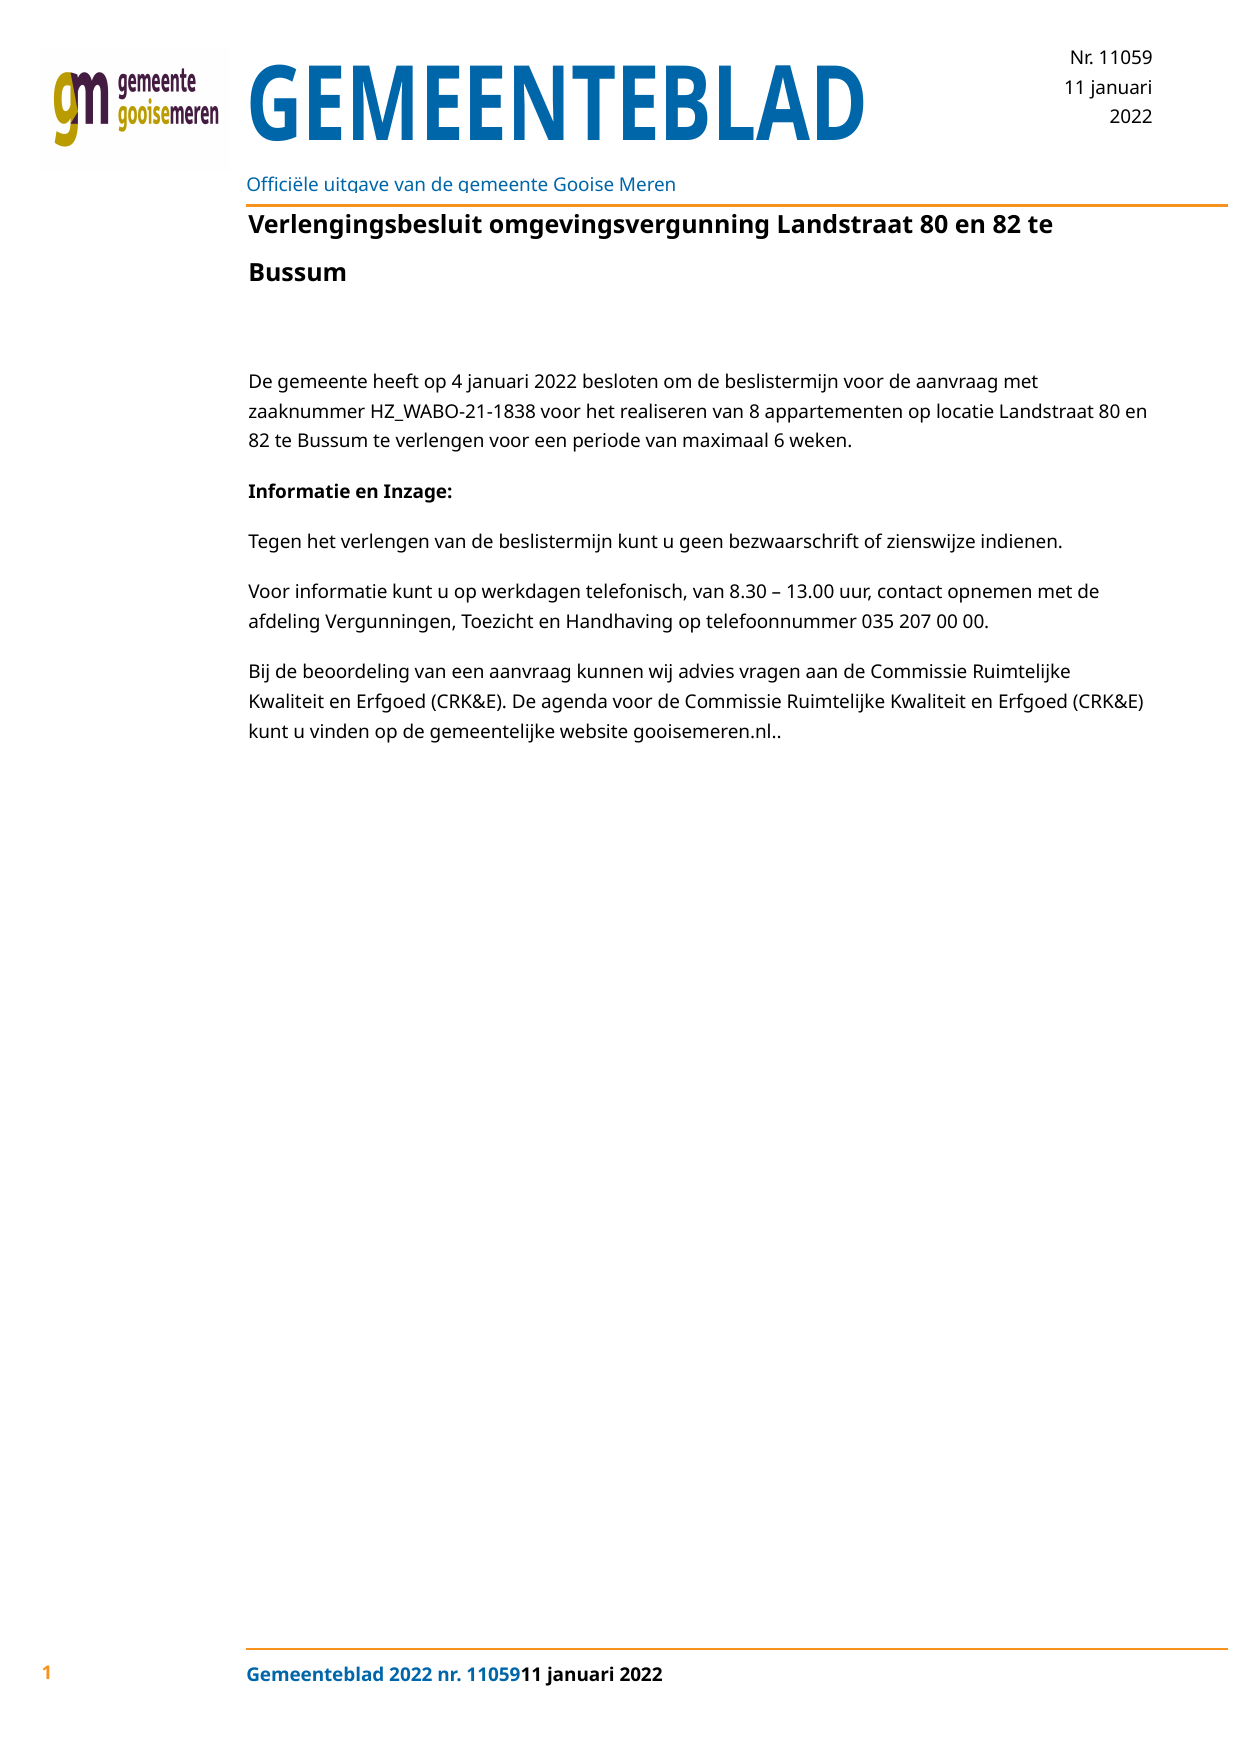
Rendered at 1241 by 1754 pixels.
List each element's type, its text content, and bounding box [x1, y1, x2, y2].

text De gemeente heeft op 4 januari 2022 besloten om de beslistermijn voor de aanvraag met zaaknummer HZ_WABO-21-1838 voor het realiseren van 8 appartementen op locatie Landstraat 80 en 82 te Bussum te verlengen voor een periode van maximaal 6 weken. [248, 368, 1152, 453]
text Voor informatie kunt u op werkdagen telefonisch, van 8.30 – 13.00 uur, contact opnemen met de afdeling Vergunningen, Toezicht en Handhaving op telefoonnummer 035 207 00 00. [248, 579, 1152, 634]
text Bij de beoordeling van een aanvraag kunnen wij advies vragen aan de Commissie Ruimtelijke Kwaliteit en Erfgoed (CRK&E). De agenda voor de Commissie Ruimtelijke Kwaliteit en Erfgoed (CRK&E) kunt u vinden op de gemeentelijke website gooisemeren.nl.. [248, 659, 1152, 744]
text Verlengingsbesluit omgevingsvergunning Landstraat 80 en 82 te Bussum [248, 207, 1152, 288]
text Informatie en Inzage: [248, 478, 1152, 504]
text Tegen het verlengen van de beslistermijn kunt u geen bezwaarschrift of zienswijze indienen. [248, 528, 1152, 554]
picture [41, 47, 231, 172]
